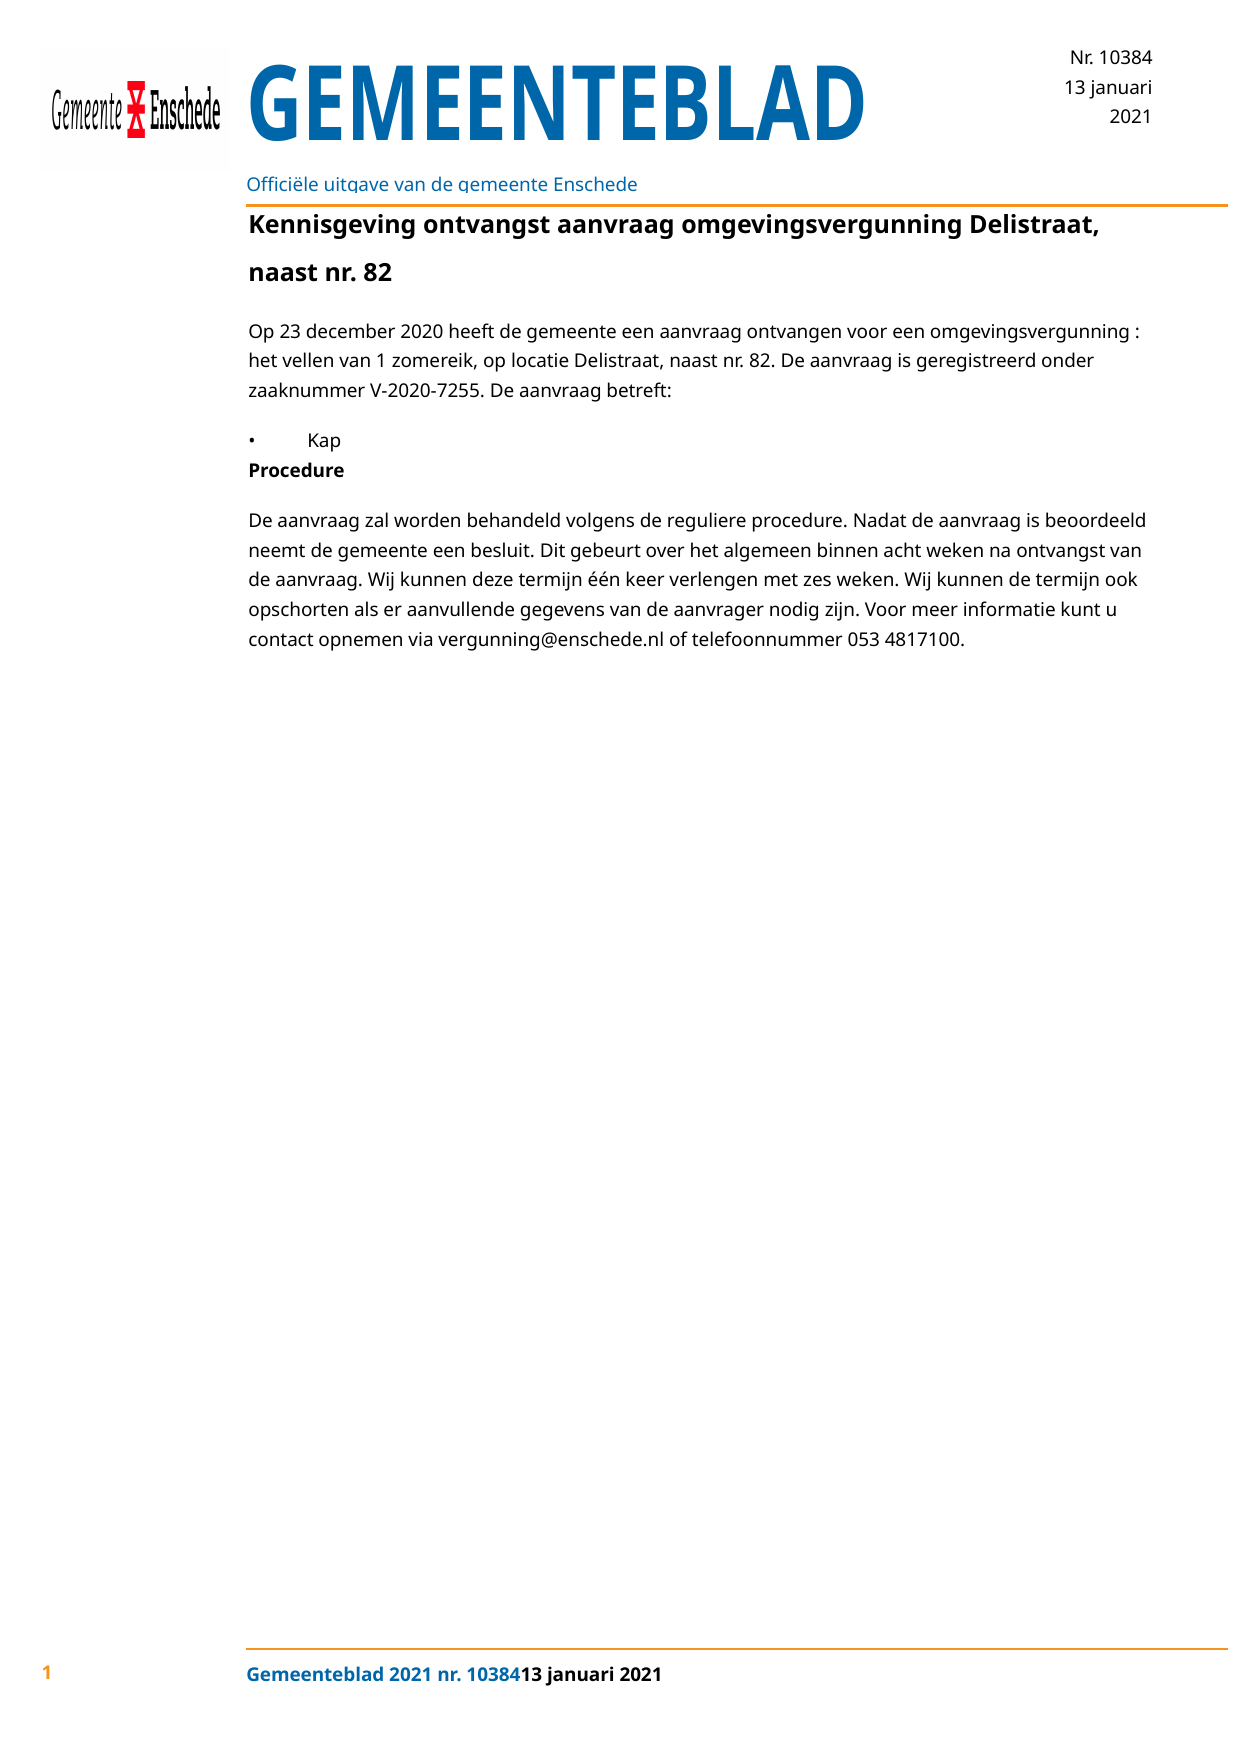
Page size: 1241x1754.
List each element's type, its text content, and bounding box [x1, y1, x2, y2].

text Kennisgeving ontvangst aanvraag omgevingsvergunning Delistraat, naast nr. 82 [248, 207, 1152, 288]
text De aanvraag zal worden behandeld volgens de reguliere procedure. Nadat de aanvraag is beoordeeld neemt de gemeente een besluit. Dit gebeurt over het algemeen binnen acht weken na ontvangst van de aanvraag. Wij kunnen deze termijn één keer verlengen met zes weken. Wij kunnen de termijn ook opschorten als er aanvullende gegevens van de aanvrager nodig zijn. Voor meer informatie kunt u contact opnemen via vergunning@enschede.nl of telefoonnummer 053 4817100. [248, 507, 1152, 652]
text Op 23 december 2020 heeft de gemeente een aanvraag ontvangen voor een omgevingsvergunning : het vellen van 1 zomereik, op locatie Delistraat, naast nr. 82. De aanvraag is geregistreerd onder zaaknummer V-2020-7255. De aanvraag betreft: [248, 318, 1152, 403]
picture [41, 47, 231, 172]
text Procedure [248, 457, 1152, 483]
list Kap [248, 427, 1152, 453]
